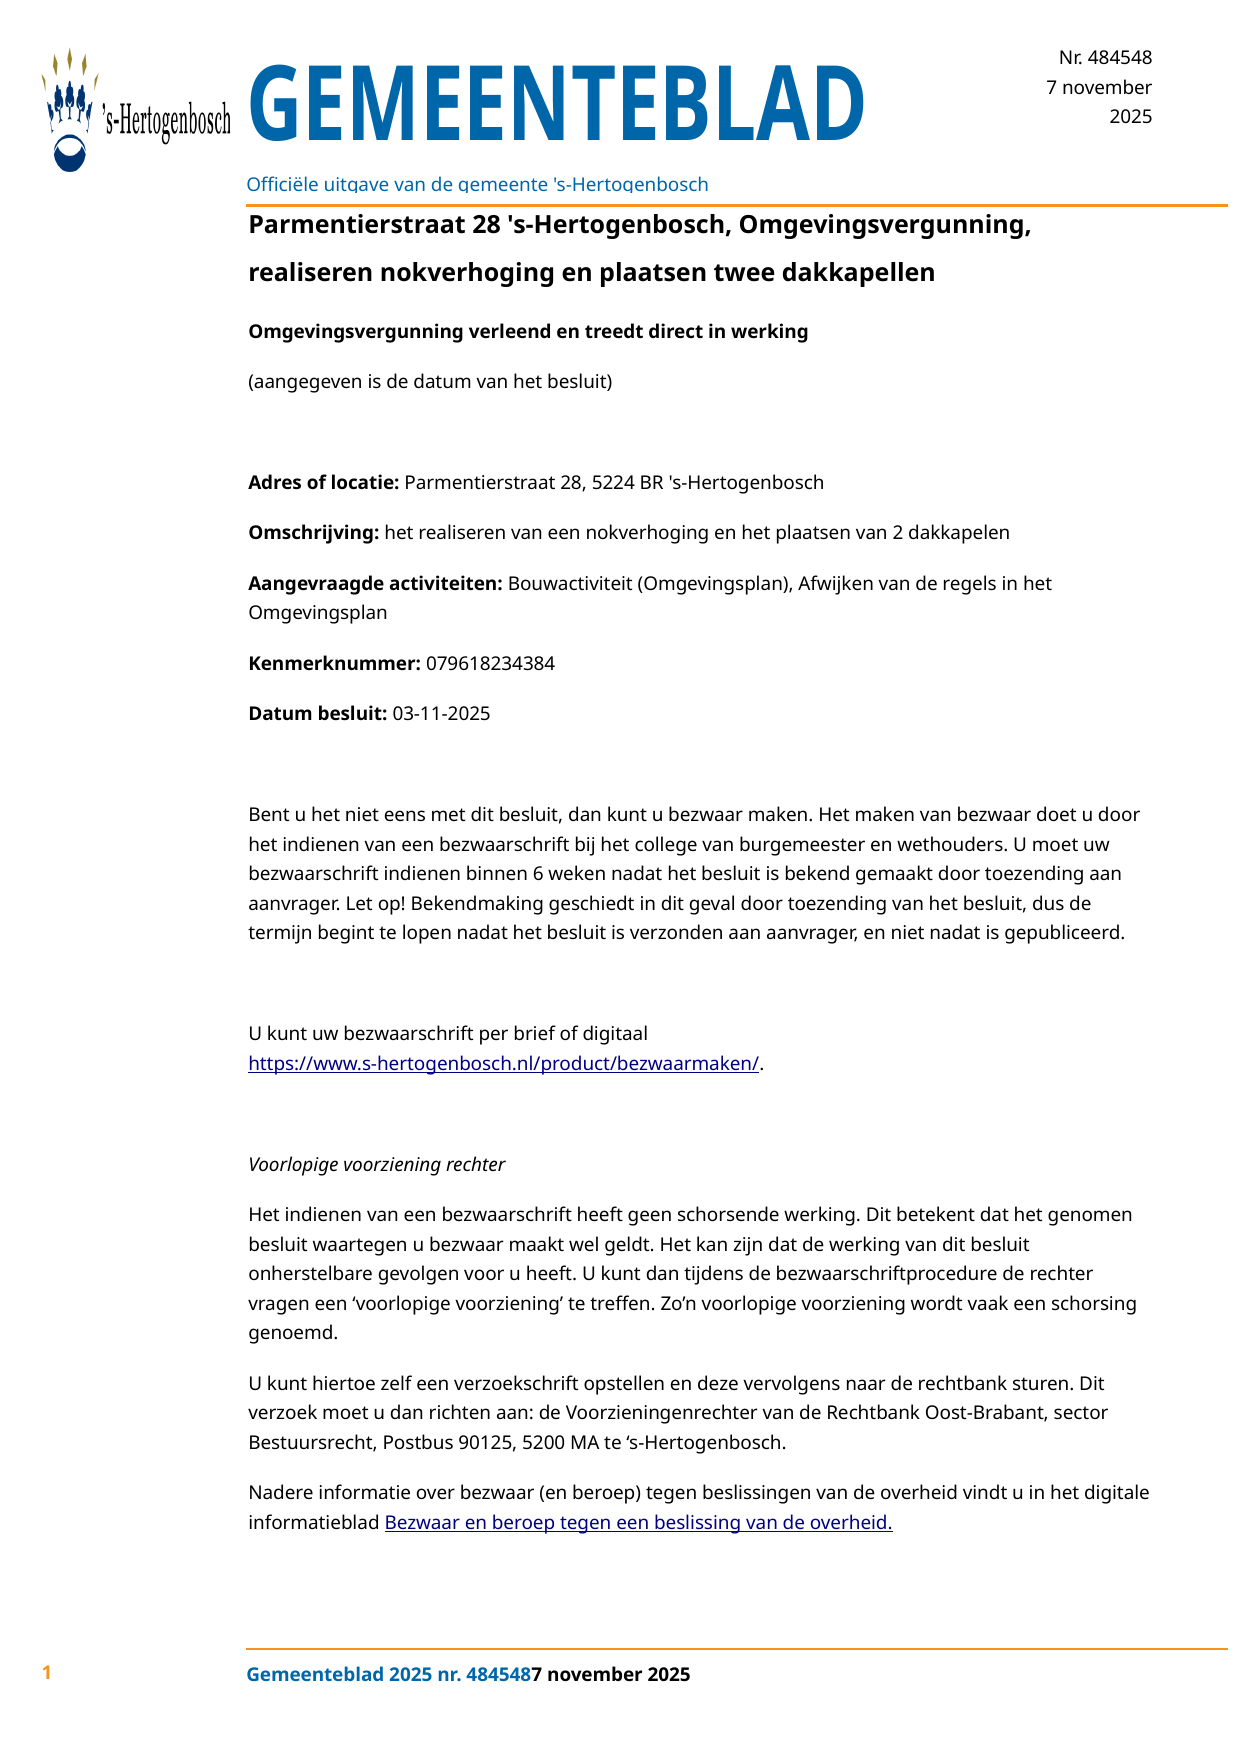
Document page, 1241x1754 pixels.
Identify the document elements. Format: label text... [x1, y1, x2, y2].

text Aangevraagde activiteiten: Bouwactiviteit (Omgevingsplan), Afwijken van de regels in het Omgevingsplan [248, 570, 1152, 625]
text Kenmerknummer: 079618234384 [248, 650, 1152, 676]
text U kunt uw bezwaarschrift per brief of digitaal https://www.s-hertogenbosch.nl/product/bezwaarmaken/. [248, 1020, 1152, 1076]
text Adres of locatie: Parmentierstraat 28, 5224 BR 's-Hertogenbosch [248, 469, 1152, 495]
text Voorlopige voorziening rechter [248, 1151, 1152, 1177]
text Het indienen van een bezwaarschrift heeft geen schorsende werking. Dit betekent dat het genomen besluit waartegen u bezwaar maakt wel geldt. Het kan zijn dat de werking van dit besluit onherstelbare gevolgen voor u heeft. U kunt dan tijdens de bezwaarschriftprocedure de rechter vragen een ‘voorlopige voorziening’ te treffen. Zo’n voorlopige voorziening wordt vaak een schorsing genoemd. [248, 1201, 1152, 1345]
text Nadere informatie over bezwaar (en beroep) tegen beslissingen van de overheid vindt u in het digitale informatieblad Bezwaar en beroep tegen een beslissing van de overheid. [248, 1479, 1152, 1535]
text Datum besluit: 03-11-2025 [248, 700, 1152, 726]
picture [41, 47, 231, 172]
text Omgevingsvergunning verleend en treedt direct in werking [248, 318, 1152, 344]
text Omschrijving: het realiseren van een nokverhoging en het plaatsen van 2 dakkapelen [248, 519, 1152, 545]
text Parmentierstraat 28 's-Hertogenbosch, Omgevingsvergunning, realiseren nokverhoging en plaatsen twee dakkapellen [248, 207, 1152, 288]
text U kunt hiertoe zelf een verzoekschrift opstellen en deze vervolgens naar de rechtbank sturen. Dit verzoek moet u dan richten aan: de Voorzieningenrechter van de Rechtbank Oost-Brabant, sector Bestuursrecht, Postbus 90125, 5200 MA te ‘s-Hertogenbosch. [248, 1370, 1152, 1455]
text Bent u het niet eens met dit besluit, dan kunt u bezwaar maken. Het maken van bezwaar doet u door het indienen van een bezwaarschrift bij het college van burgemeester en wethouders. U moet uw bezwaarschrift indienen binnen 6 weken nadat het besluit is bekend gemaakt door toezending aan aanvrager. Let op! Bekendmaking geschiedt in dit geval door toezending van het besluit, dus de termijn begint te lopen nadat het besluit is verzonden aan aanvrager, en niet nadat is gepubliceerd. [248, 801, 1152, 945]
text (aangegeven is de datum van het besluit) [248, 368, 1152, 394]
